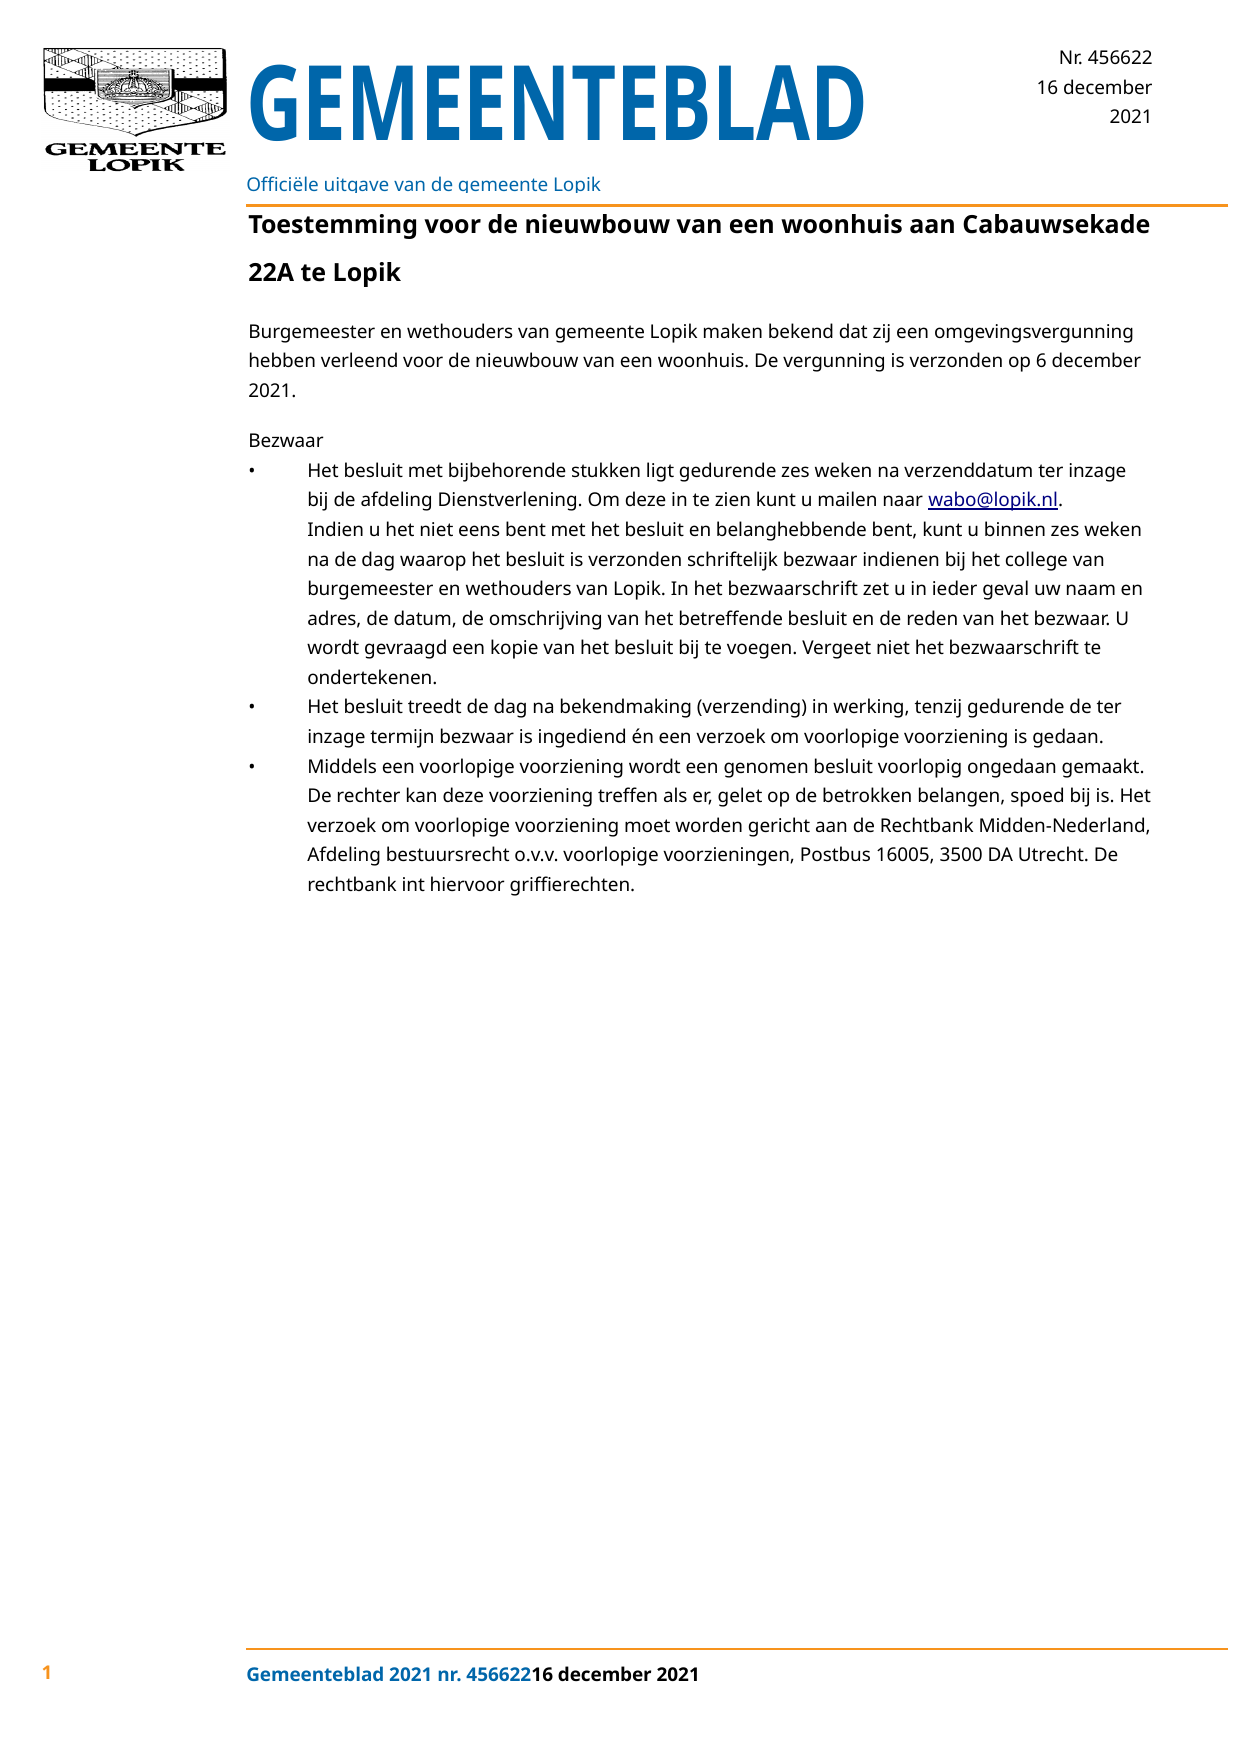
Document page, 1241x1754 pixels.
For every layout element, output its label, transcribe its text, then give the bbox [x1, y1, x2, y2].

text Toestemming voor de nieuwbouw van een woonhuis aan Cabauwsekade 22A te Lopik [248, 207, 1152, 288]
list Indien u het niet eens bent met het besluit en belanghebbende bent, kunt u binnen zes weken na de dag waarop het besluit is verzonden schriftelijk bezwaar indienen bij het college van burgemeester en wethouders van Lopik. In het bezwaarschrift zet u in ieder geval uw naam en adres, de datum, de omschrijving van het betreffende besluit en de reden van het bezwaar. U wordt gevraagd een kopie van het besluit bij te voegen. Vergeet niet het bezwaarschrift te ondertekenen. [248, 516, 1152, 690]
list Middels een voorlopige voorziening wordt een genomen besluit voorlopig ongedaan gemaakt. De rechter kan deze voorziening treffen als er, gelet op de betrokken belangen, spoed bij is. Het verzoek om voorlopige voorziening moet worden gericht aan de Rechtbank Midden-Nederland, Afdeling bestuursrecht o.v.v. voorlopige voorzieningen, Postbus 16005, 3500 DA Utrecht. De rechtbank int hiervoor griffierechten. [248, 753, 1152, 897]
list Het besluit met bijbehorende stukken ligt gedurende zes weken na verzenddatum ter inzage bij de afdeling Dienstverlening. Om deze in te zien kunt u mailen naar wabo@lopik.nl. [248, 457, 1152, 512]
text Burgemeester en wethouders van gemeente Lopik maken bekend dat zij een omgevingsvergunning hebben verleend voor de nieuwbouw van een woonhuis. De vergunning is verzonden op 6 december 2021. [248, 318, 1152, 403]
list Het besluit treedt de dag na bekendmaking (verzending) in werking, tenzij gedurende de ter inzage termijn bezwaar is ingediend én een verzoek om voorlopige voorziening is gedaan. [248, 694, 1152, 749]
picture [41, 47, 231, 172]
text Bezwaar [248, 427, 1152, 453]
